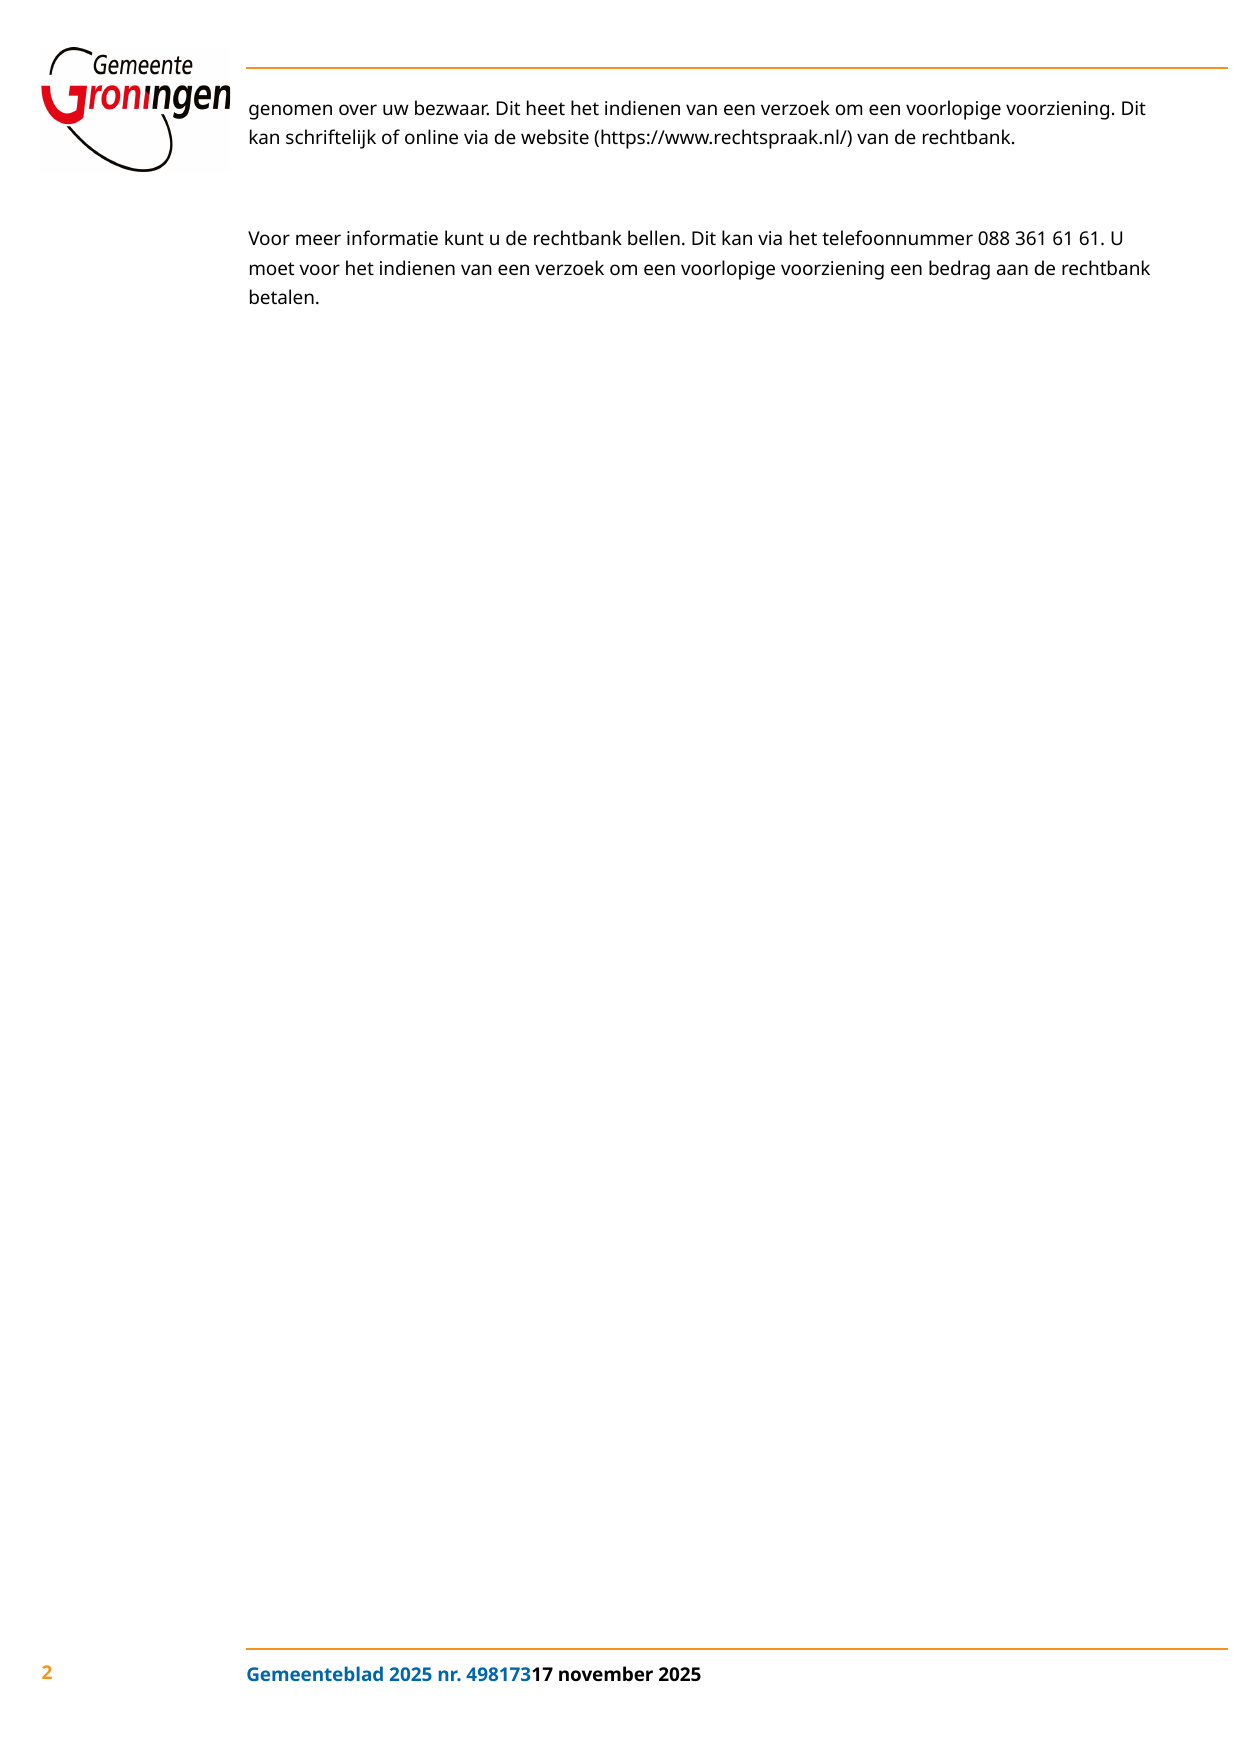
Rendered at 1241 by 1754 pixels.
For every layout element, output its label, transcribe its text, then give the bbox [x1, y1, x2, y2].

picture [41, 47, 231, 172]
text genomen over uw bezwaar. Dit heet het indienen van een verzoek om een voorlopige voorziening. Dit kan schriftelijk of online via de website (https://www.rechtspraak.nl/) van de rechtbank. [248, 95, 1152, 150]
text Voor meer informatie kunt u de rechtbank bellen. Dit kan via het telefoonnummer 088 361 61 61. U moet voor het indienen van een verzoek om een voorlopige voorziening een bedrag aan de rechtbank betalen. [248, 225, 1152, 310]
